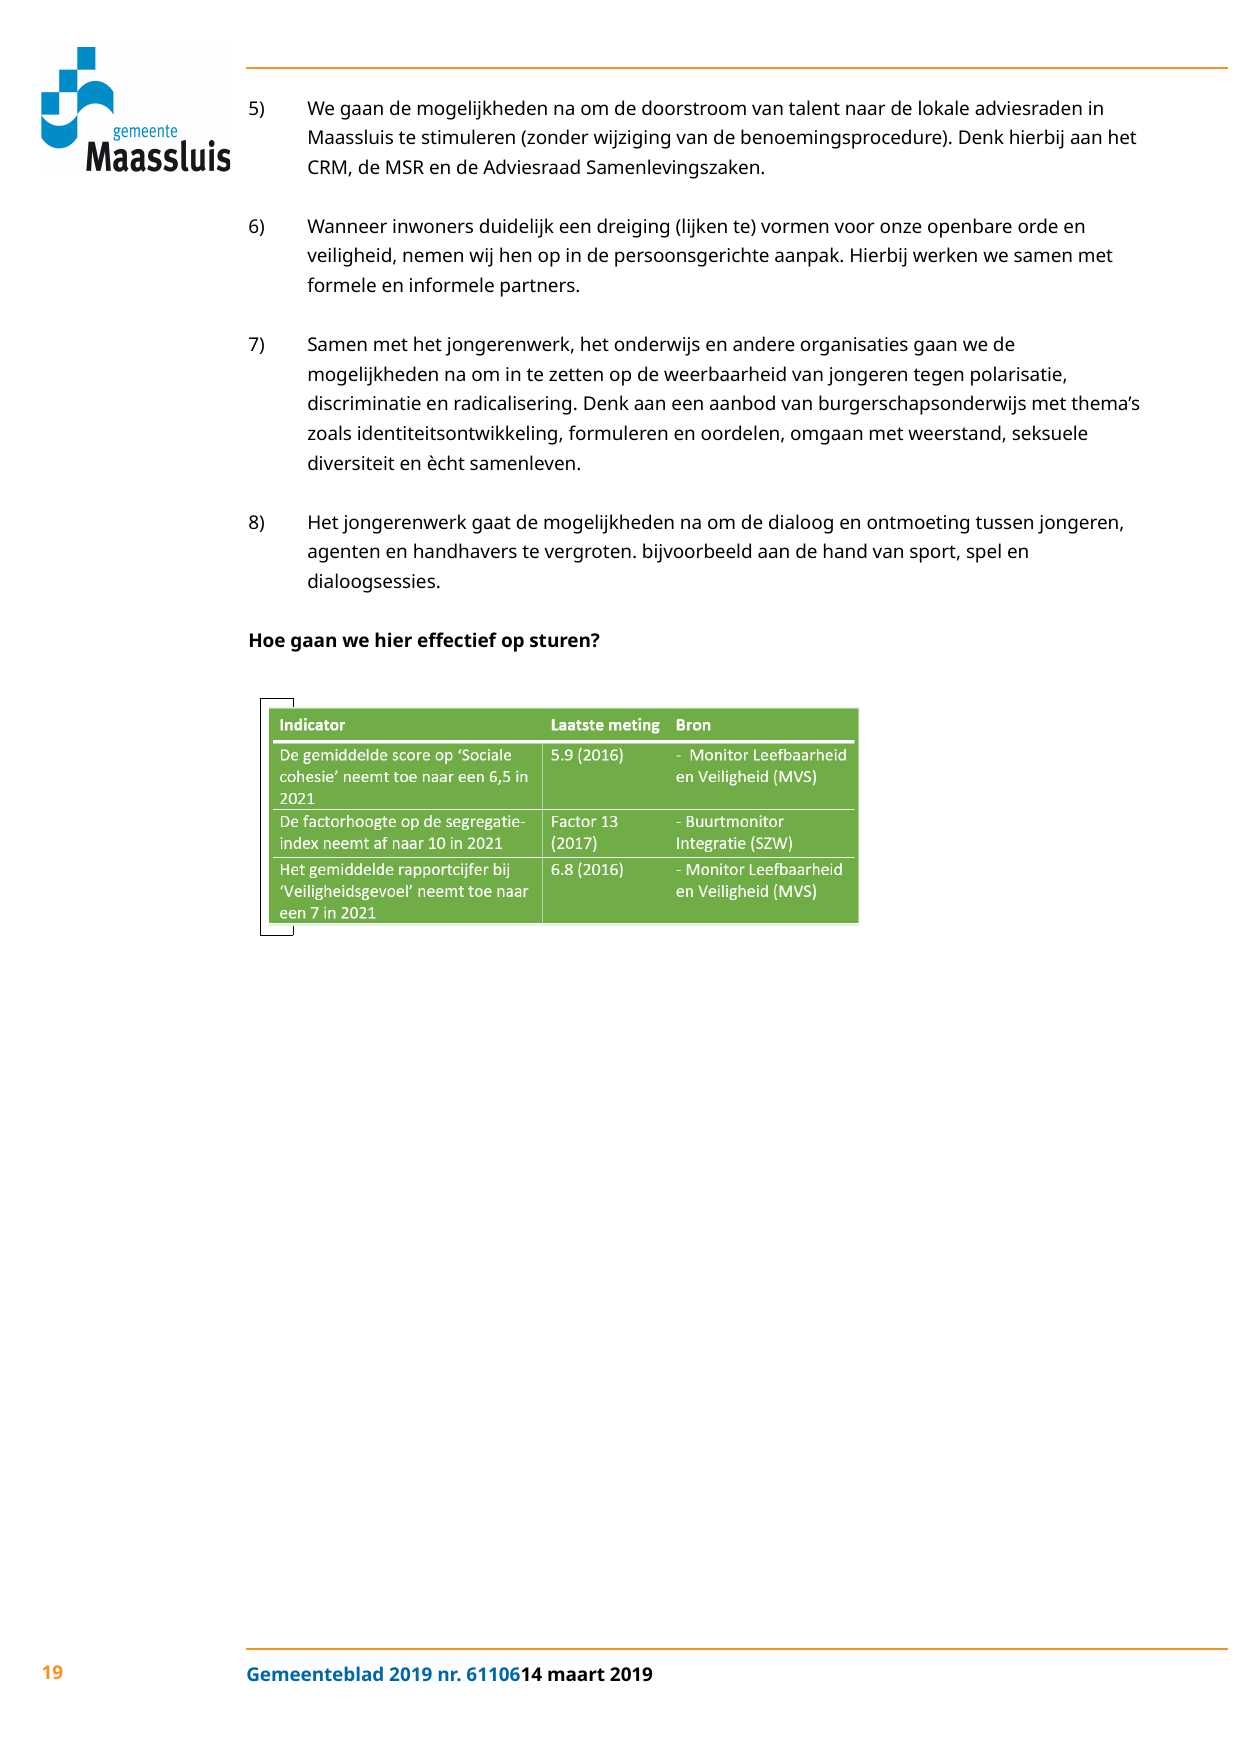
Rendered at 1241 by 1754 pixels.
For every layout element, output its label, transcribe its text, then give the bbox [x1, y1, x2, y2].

list Wanneer inwoners duidelijk een dreiging (lijken te) vormen voor onze openbare orde en veiligheid, nemen wij hen op in de persoonsgerichte aanpak. Hierbij werken we samen met formele en informele partners. [248, 213, 1152, 298]
list We gaan de mogelijkheden na om de doorstroom van talent naar de lokale adviesraden in Maassluis te stimuleren (zonder wijziging van de benoemingsprocedure). Denk hierbij aan het CRM, de MSR en de Adviesraad Samenlevingszaken. [248, 95, 1152, 180]
list Samen met het jongerenwerk, het onderwijs en andere organisaties gaan we de mogelijkheden na om in te zetten op de weerbaarheid van jongeren tegen polarisatie, discriminatie en radicalisering. Denk aan een aanbod van burgerschapsonderwijs met thema’s zoals identiteitsontwikkeling, formuleren en oordelen, omgaan met weerstand, seksuele diversiteit en ècht samenleven. [248, 331, 1152, 476]
list Het jongerenwerk gaat de mogelijkheden na om de dialoog en ontmoeting tussen jongeren, agenten en handhavers te vergroten. bijvoorbeeld aan de hand van sport, spel en dialoogsessies. [248, 509, 1152, 594]
picture [41, 47, 231, 172]
text Hoe gaan we hier effectief op sturen? [248, 627, 1152, 653]
picture [268, 707, 860, 926]
picture [41, 47, 77, 92]
